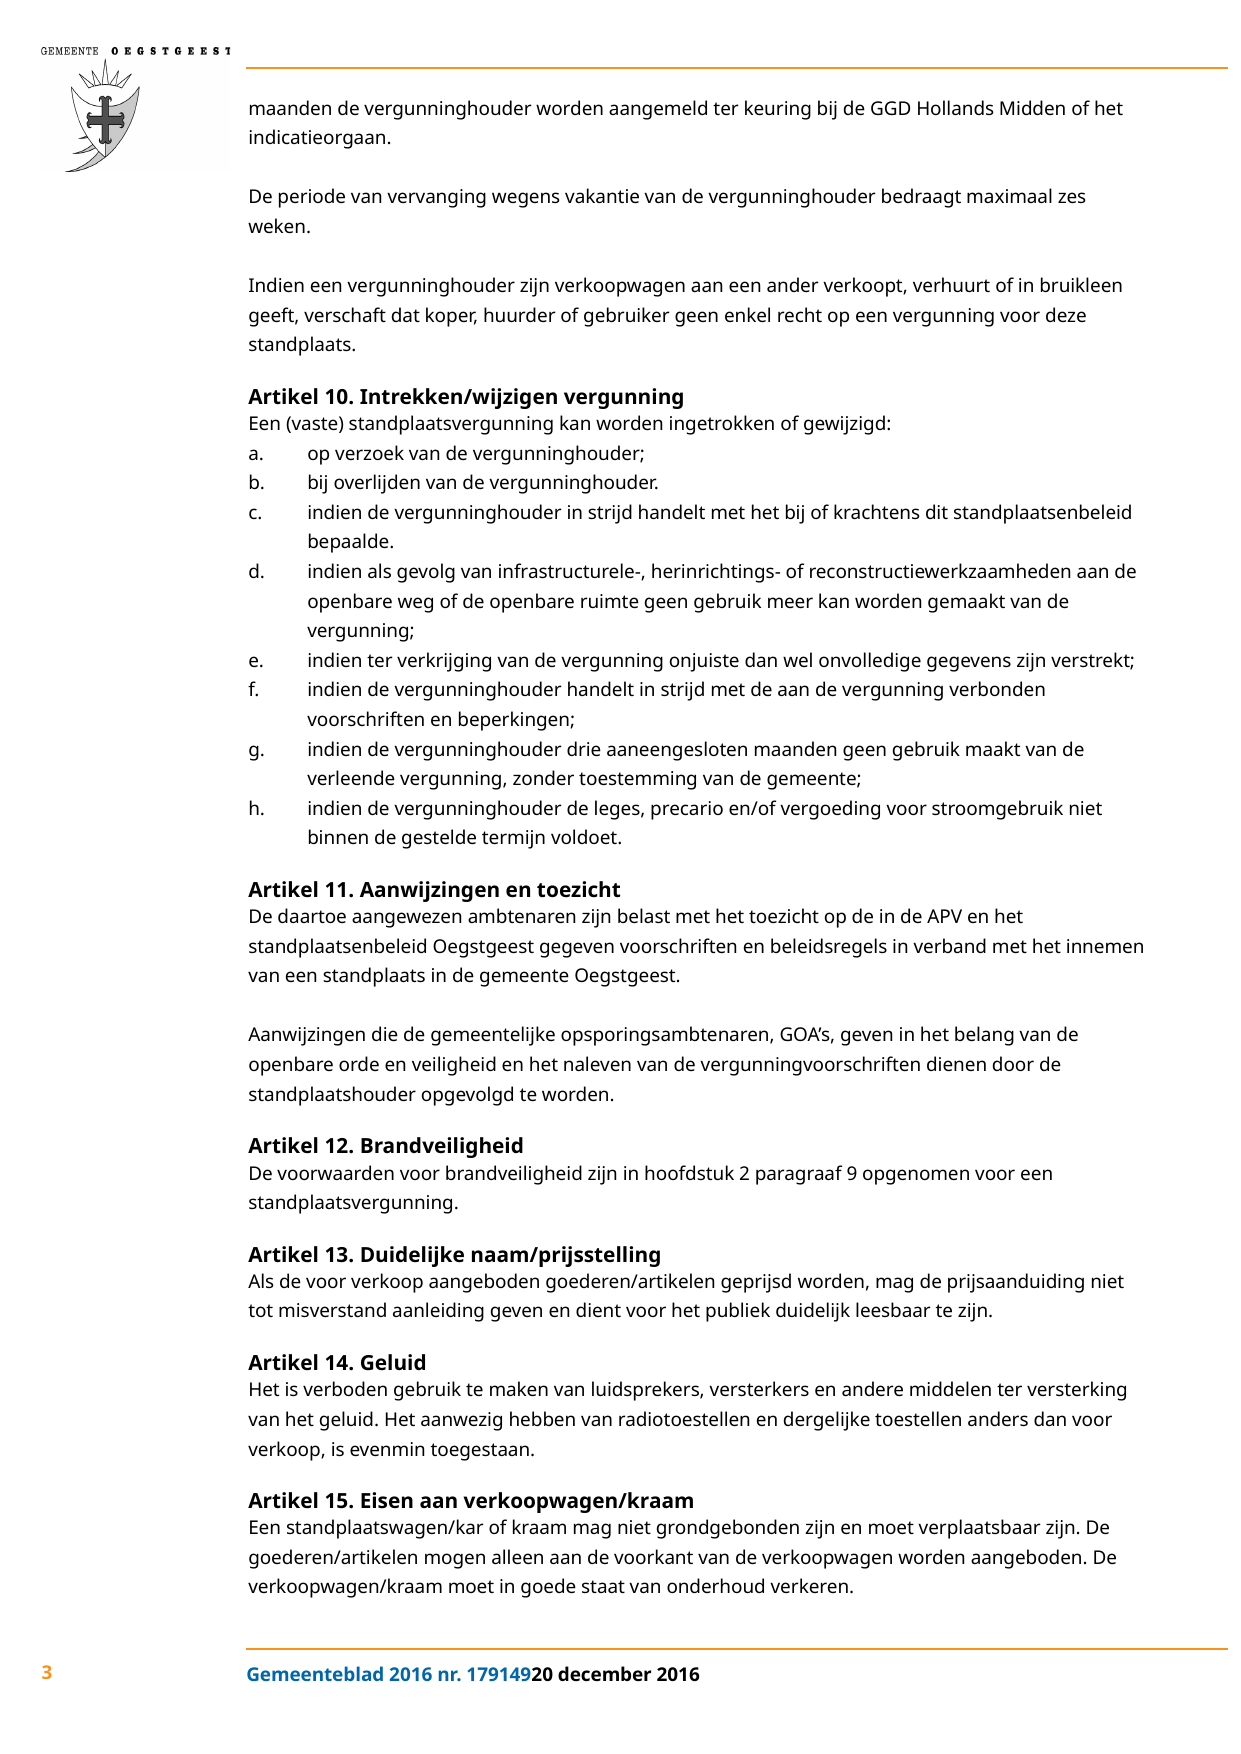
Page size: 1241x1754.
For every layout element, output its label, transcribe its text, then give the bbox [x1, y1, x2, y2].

list indien de vergunninghouder in strijd handelt met het bij of krachtens dit standplaatsenbeleid bepaalde. [248, 499, 1152, 554]
list bij overlijden van de vergunninghouder. [248, 469, 1152, 495]
text Artikel 15. Eisen aan verkoopwagen/kraam [248, 1486, 1152, 1514]
text De daartoe aangewezen ambtenaren zijn belast met het toezicht op de in de APV en het standplaatsenbeleid Oegstgeest gegeven voorschriften en beleidsregels in verband met het innemen van een standplaats in de gemeente Oegstgeest. [248, 903, 1152, 988]
text De voorwaarden voor brandveiligheid zijn in hoofdstuk 2 paragraaf 9 opgenomen voor een standplaatsvergunning. [248, 1160, 1152, 1215]
text Artikel 13. Duidelijke naam/prijsstelling [248, 1240, 1152, 1268]
text De periode van vervanging wegens vakantie van de vergunninghouder bedraagt maximaal zes weken. [248, 183, 1152, 239]
list indien de vergunninghouder drie aaneengesloten maanden geen gebruik maakt van de verleende vergunning, zonder toestemming van de gemeente; [248, 736, 1152, 791]
text Artikel 12. Brandveiligheid [248, 1131, 1152, 1160]
text Het is verboden gebruik te maken van luidsprekers, versterkers en andere middelen ter versterking van het geluid. Het aanwezig hebben van radiotoestellen en dergelijke toestellen anders dan voor verkoop, is evenmin toegestaan. [248, 1377, 1152, 1461]
list indien ter verkrijging van de vergunning onjuiste dan wel onvolledige gegevens zijn verstrekt; [248, 647, 1152, 673]
text Aanwijzingen die de gemeentelijke opsporingsambtenaren, GOA’s, geven in het belang van de openbare orde en veiligheid en het naleven van de vergunningvoorschriften dienen door de standplaatshouder opgevolgd te worden. [248, 1022, 1152, 1107]
list op verzoek van de vergunninghouder; [248, 440, 1152, 466]
text Artikel 10. Intrekken/wijzigen vergunning [248, 382, 1152, 410]
list indien de vergunninghouder de leges, precario en/of vergoeding voor stroomgebruik niet binnen de gestelde termijn voldoet. [248, 795, 1152, 850]
text Indien een vergunninghouder zijn verkoopwagen aan een ander verkoopt, verhuurt of in bruikleen geeft, verschaft dat koper, huurder of gebruiker geen enkel recht op een vergunning voor deze standplaats. [248, 272, 1152, 357]
text maanden de vergunninghouder worden aangemeld ter keuring bij de GGD Hollands Midden of het indicatieorgaan. [248, 95, 1152, 150]
picture [41, 47, 231, 172]
text Een (vaste) standplaatsvergunning kan worden ingetrokken of gewijzigd: [248, 410, 1152, 436]
list indien als gevolg van infrastructurele-, herinrichtings- of reconstructiewerkzaamheden aan de openbare weg of de openbare ruimte geen gebruik meer kan worden gemaakt van de vergunning; [248, 558, 1152, 643]
text Artikel 11. Aanwijzingen en toezicht [248, 875, 1152, 903]
text Artikel 14. Geluid [248, 1348, 1152, 1377]
text Als de voor verkoop aangeboden goederen/artikelen geprijsd worden, mag de prijsaanduiding niet tot misverstand aanleiding geven en dient voor het publiek duidelijk leesbaar te zijn. [248, 1268, 1152, 1323]
list indien de vergunninghouder handelt in strijd met de aan de vergunning verbonden voorschriften en beperkingen; [248, 677, 1152, 732]
text Een standplaatswagen/kar of kraam mag niet grondgebonden zijn en moet verplaatsbaar zijn. De goederen/artikelen mogen alleen aan de voorkant van de verkoopwagen worden aangeboden. De verkoopwagen/kraam moet in goede staat van onderhoud verkeren. [248, 1514, 1152, 1599]
